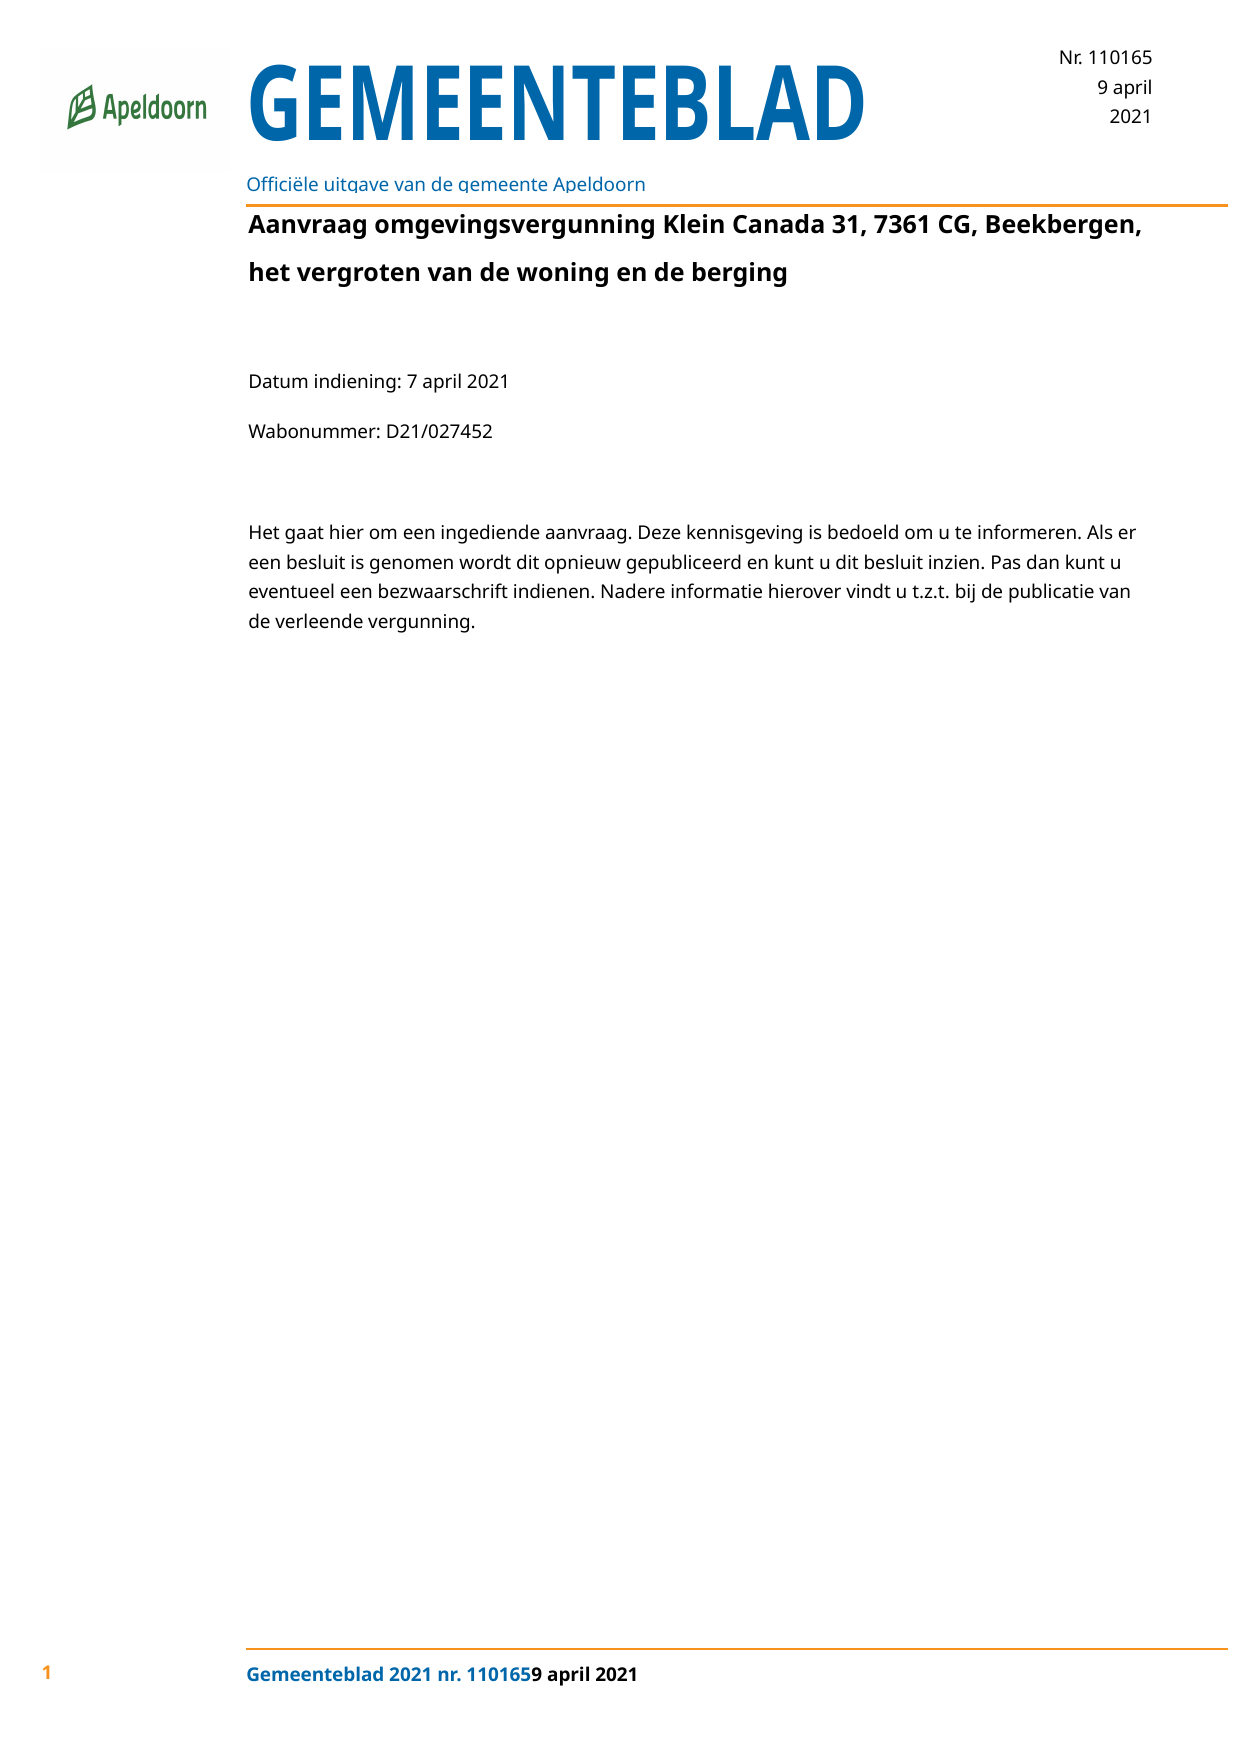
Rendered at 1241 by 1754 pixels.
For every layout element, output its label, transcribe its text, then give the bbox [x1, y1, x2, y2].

picture [41, 47, 231, 172]
text Het gaat hier om een ingediende aanvraag. Deze kennisgeving is bedoeld om u te informeren. Als er een besluit is genomen wordt dit opnieuw gepubliceerd en kunt u dit besluit inzien. Pas dan kunt u eventueel een bezwaarschrift indienen. Nadere informatie hierover vindt u t.z.t. bij de publicatie van de verleende vergunning. [248, 519, 1152, 634]
text Wabonummer: D21/027452 [248, 419, 1152, 444]
text Datum indiening: 7 april 2021 [248, 368, 1152, 394]
text Aanvraag omgevingsvergunning Klein Canada 31, 7361 CG, Beekbergen, het vergroten van de woning en de berging [248, 207, 1152, 288]
